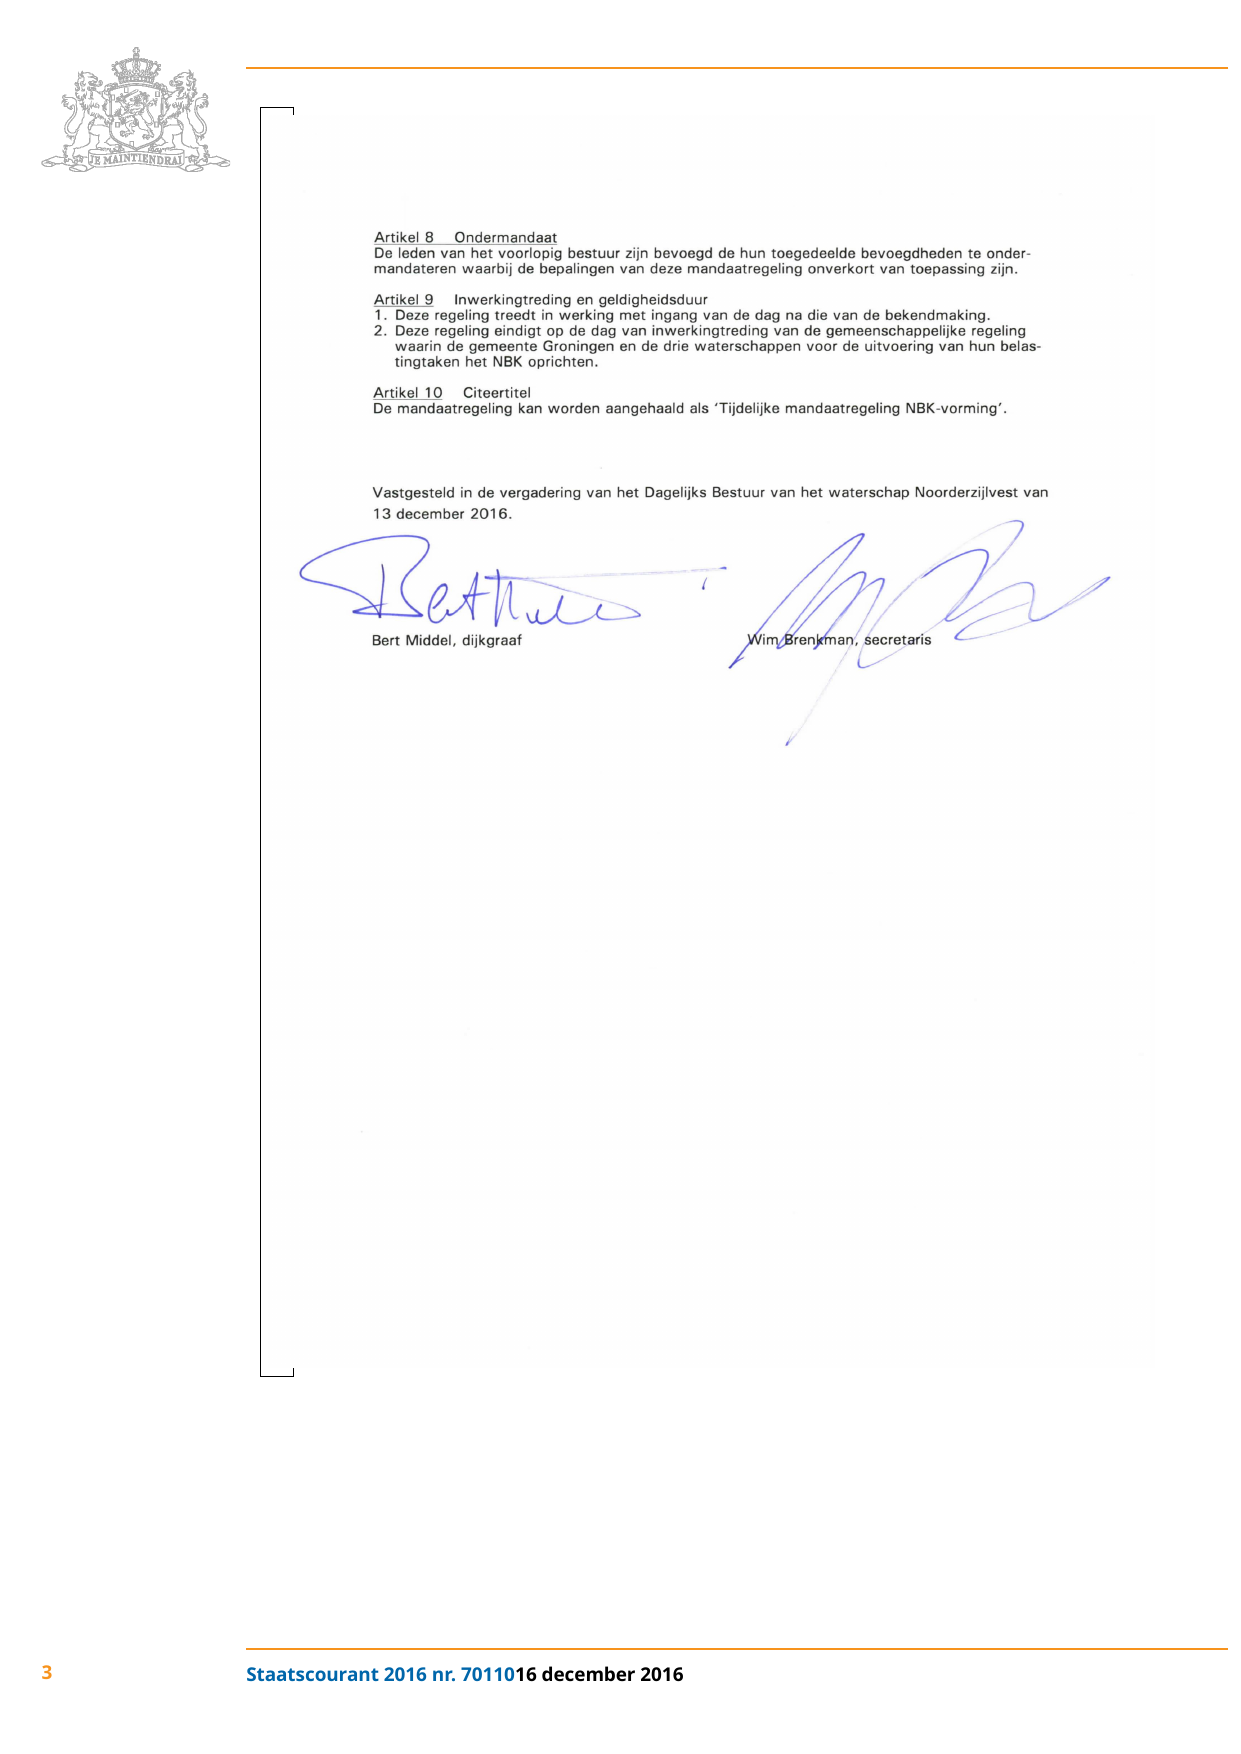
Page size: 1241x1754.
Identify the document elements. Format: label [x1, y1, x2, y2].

picture [268, 115, 1155, 1368]
picture [41, 47, 231, 172]
